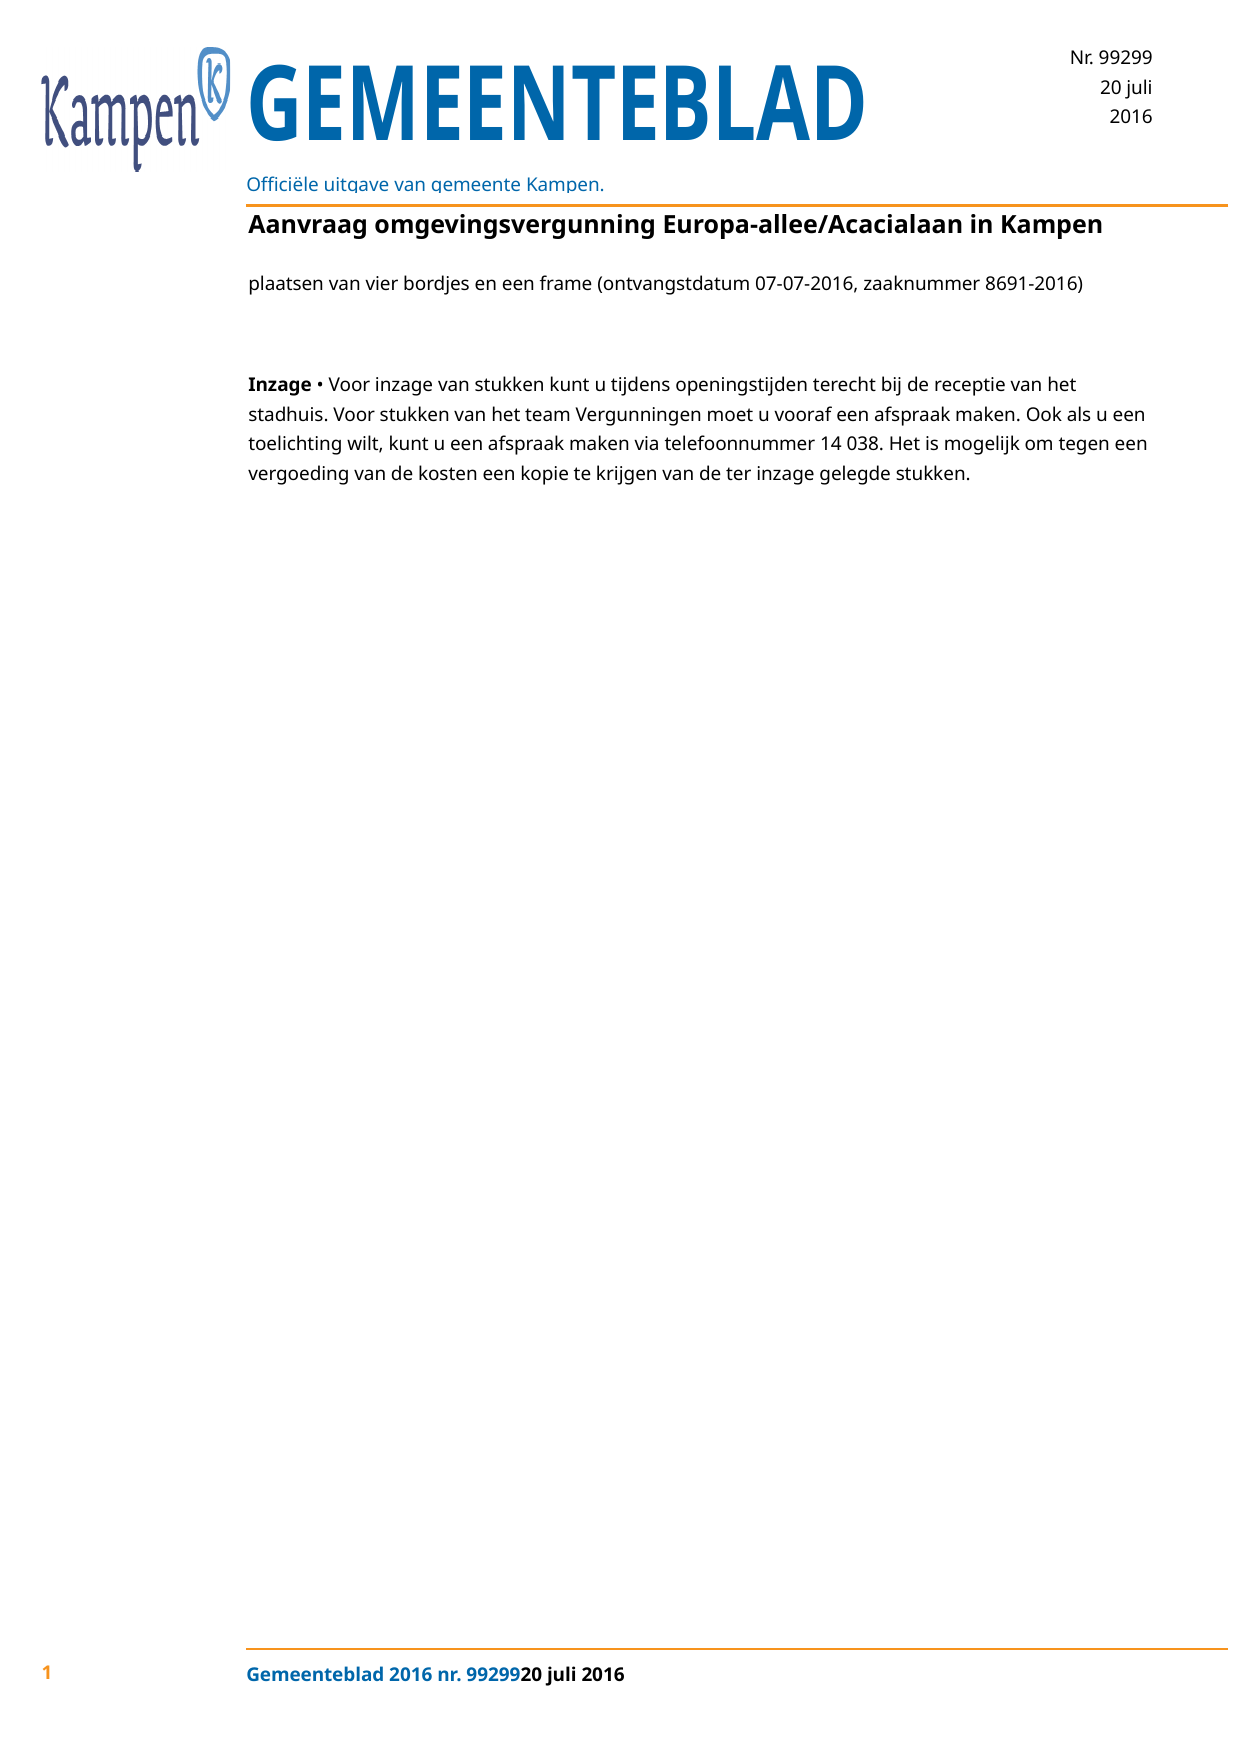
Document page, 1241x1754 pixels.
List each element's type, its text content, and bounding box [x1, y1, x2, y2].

text Inzage • Voor inzage van stukken kunt u tijdens openingstijden terecht bij de receptie van het stadhuis. Voor stukken van het team Vergunningen moet u vooraf een afspraak maken. Ook als u een toelichting wilt, kunt u een afspraak maken via telefoonnummer 14 038. Het is mogelijk om tegen een vergoeding van de kosten een kopie te krijgen van de ter inzage gelegde stukken. [248, 371, 1152, 486]
picture [41, 47, 231, 172]
text Aanvraag omgevingsvergunning Europa-allee/Acacialaan in Kampen [248, 207, 1152, 241]
text plaatsen van vier bordjes en een frame (ontvangstdatum 07-07-2016, zaaknummer 8691-2016) [248, 270, 1152, 296]
